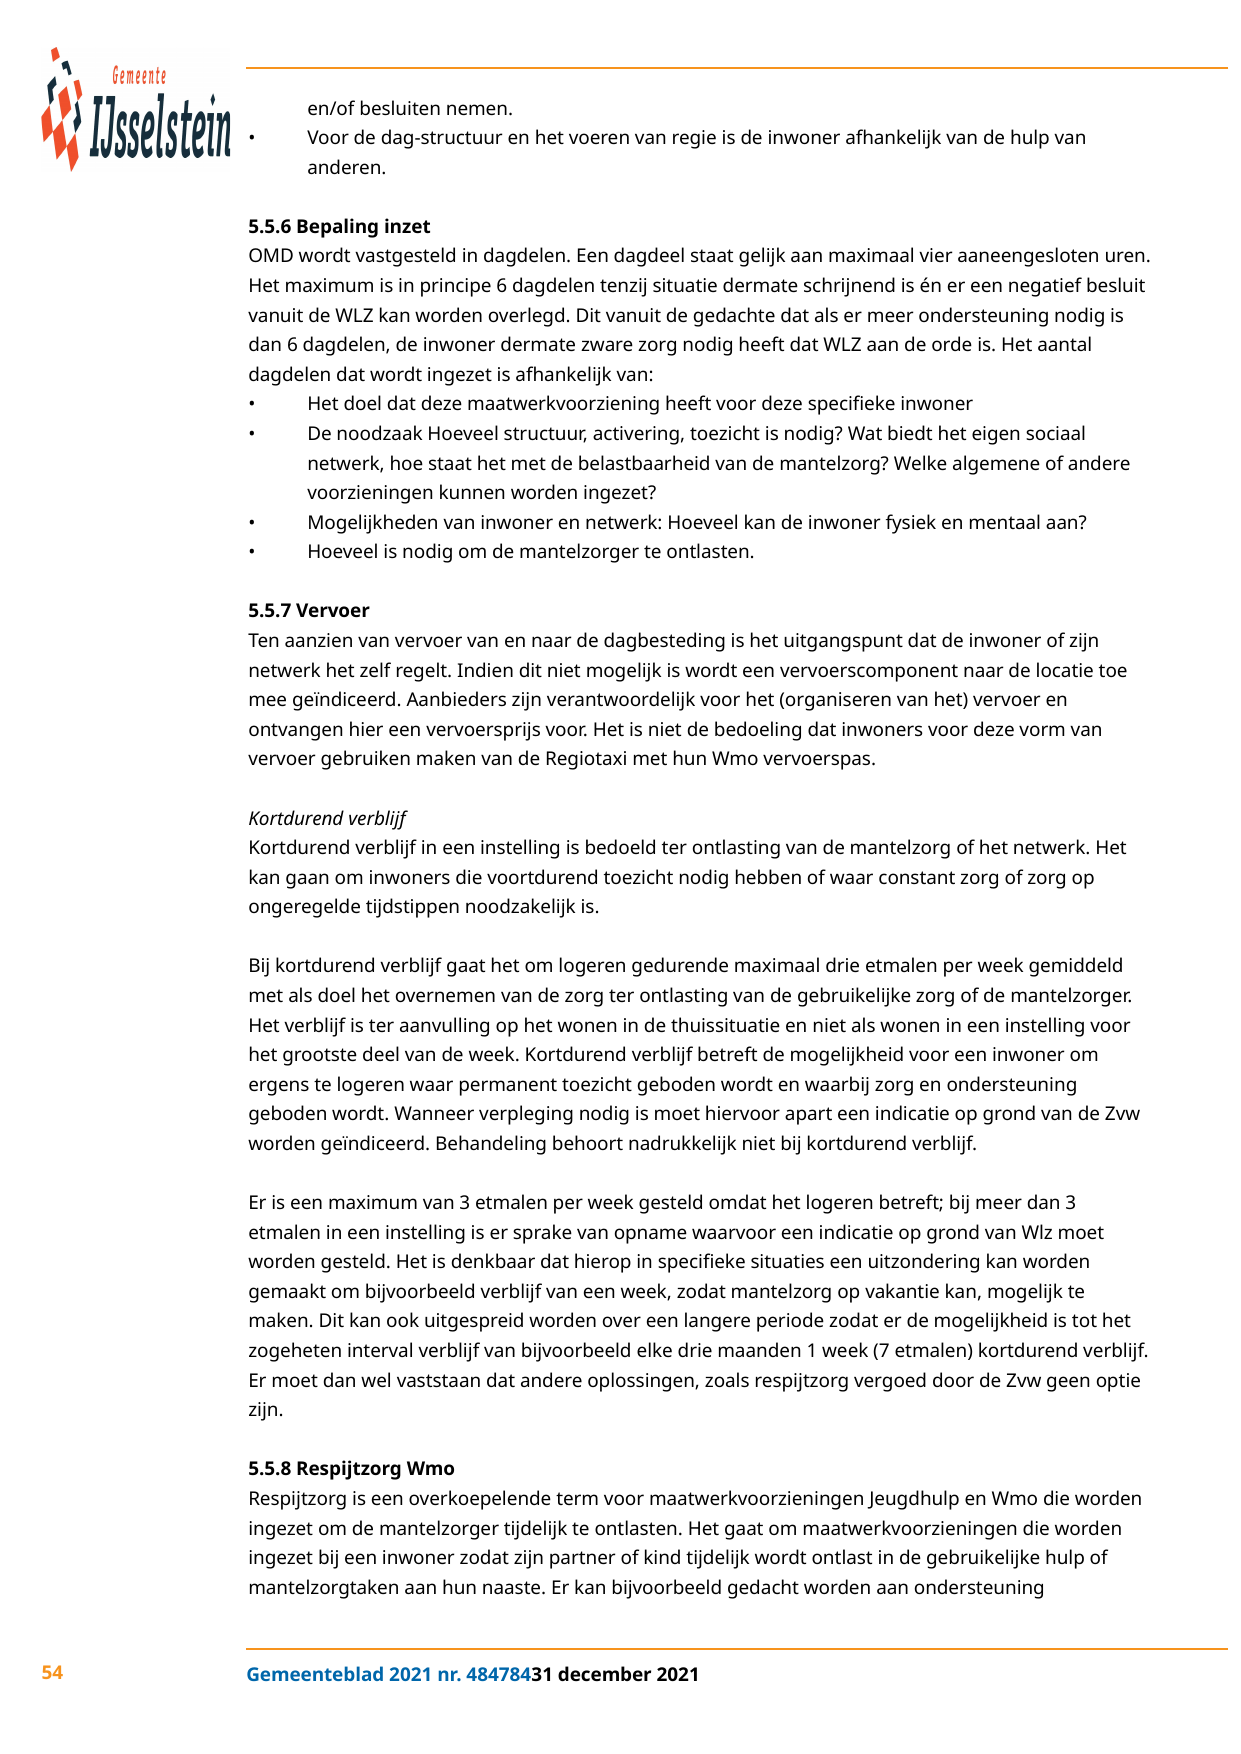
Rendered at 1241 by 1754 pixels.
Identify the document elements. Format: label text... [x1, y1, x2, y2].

list De noodzaak Hoeveel structuur, activering, toezicht is nodig? Wat biedt het eigen sociaal netwerk, hoe staat het met de belastbaarheid van de mantelzorg? Welke algemene of andere voorzieningen kunnen worden ingezet? [248, 420, 1152, 505]
text 5.5.8 Respijtzorg Wmo [248, 1456, 1152, 1481]
list en/of besluiten nemen. [248, 95, 1152, 121]
text Ten aanzien van vervoer van en naar de dagbesteding is het uitgangspunt dat de inwoner of zijn netwerk het zelf regelt. Indien dit niet mogelijk is wordt een vervoerscomponent naar de locatie toe mee geïndiceerd. Aanbieders zijn verantwoordelijk voor het (organiseren van het) vervoer en ontvangen hier een vervoersprijs voor. Het is niet de bedoeling dat inwoners voor deze vorm van vervoer gebruiken maken van de Regiotaxi met hun Wmo vervoerspas. [248, 627, 1152, 771]
text OMD wordt vastgesteld in dagdelen. Een dagdeel staat gelijk aan maximaal vier aaneengesloten uren. Het maximum is in principe 6 dagdelen tenzij situatie dermate schrijnend is én er een negatief besluit vanuit de WLZ kan worden overlegd. Dit vanuit de gedachte dat als er meer ondersteuning nodig is dan 6 dagdelen, de inwoner dermate zware zorg nodig heeft dat WLZ aan de orde is. Het aantal dagdelen dat wordt ingezet is afhankelijk van: [248, 243, 1152, 387]
text Respijtzorg is een overkoepelende term voor maatwerkvoorzieningen Jeugdhulp en Wmo die worden ingezet om de mantelzorger tijdelijk te ontlasten. Het gaat om maatwerkvoorzieningen die worden ingezet bij een inwoner zodat zijn partner of kind tijdelijk wordt ontlast in de gebruikelijke hulp of mantelzorgtaken aan hun naaste. Er kan bijvoorbeeld gedacht worden aan ondersteuning [248, 1485, 1152, 1600]
text Er is een maximum van 3 etmalen per week gesteld omdat het logeren betreft; bij meer dan 3 etmalen in een instelling is er sprake van opname waarvoor een indicatie op grond van Wlz moet worden gesteld. Het is denkbaar dat hierop in specifieke situaties een uitzondering kan worden gemaakt om bijvoorbeeld verblijf van een week, zodat mantelzorg op vakantie kan, mogelijk te maken. Dit kan ook uitgespreid worden over een langere periode zodat er de mogelijkheid is tot het zogeheten interval verblijf van bijvoorbeeld elke drie maanden 1 week (7 etmalen) kortdurend verblijf. Er moet dan wel vaststaan dat andere oplossingen, zoals respijtzorg vergoed door de Zvw geen optie zijn. [248, 1189, 1152, 1422]
text Bij kortdurend verblijf gaat het om logeren gedurende maximaal drie etmalen per week gemiddeld met als doel het overnemen van de zorg ter ontlasting van de gebruikelijke zorg of de mantelzorger. Het verblijf is ter aanvulling op het wonen in de thuissituatie en niet als wonen in een instelling voor het grootste deel van de week. Kortdurend verblijf betreft de mogelijkheid voor een inwoner om ergens te logeren waar permanent toezicht geboden wordt en waarbij zorg en ondersteuning geboden wordt. Wanneer verpleging nodig is moet hiervoor apart een indicatie op grond van de Zvw worden geïndiceerd. Behandeling behoort nadrukkelijk niet bij kortdurend verblijf. [248, 953, 1152, 1156]
list Voor de dag-structuur en het voeren van regie is de inwoner afhankelijk van de hulp van anderen. [248, 124, 1152, 180]
list Mogelijkheden van inwoner en netwerk: Hoeveel kan de inwoner fysiek en mentaal aan? [248, 509, 1152, 535]
list Hoeveel is nodig om de mantelzorger te ontlasten. [248, 538, 1152, 564]
text Kortdurend verblijf [248, 805, 1152, 831]
picture [41, 47, 231, 172]
text Kortdurend verblijf in een instelling is bedoeld ter ontlasting van de mantelzorg of het netwerk. Het kan gaan om inwoners die voortdurend toezicht nodig hebben of waar constant zorg of zorg op ongeregelde tijdstippen noodzakelijk is. [248, 834, 1152, 919]
list Het doel dat deze maatwerkvoorziening heeft voor deze specifieke inwoner [248, 391, 1152, 416]
text 5.5.7 Vervoer [248, 598, 1152, 623]
text 5.5.6 Bepaling inzet [248, 213, 1152, 239]
